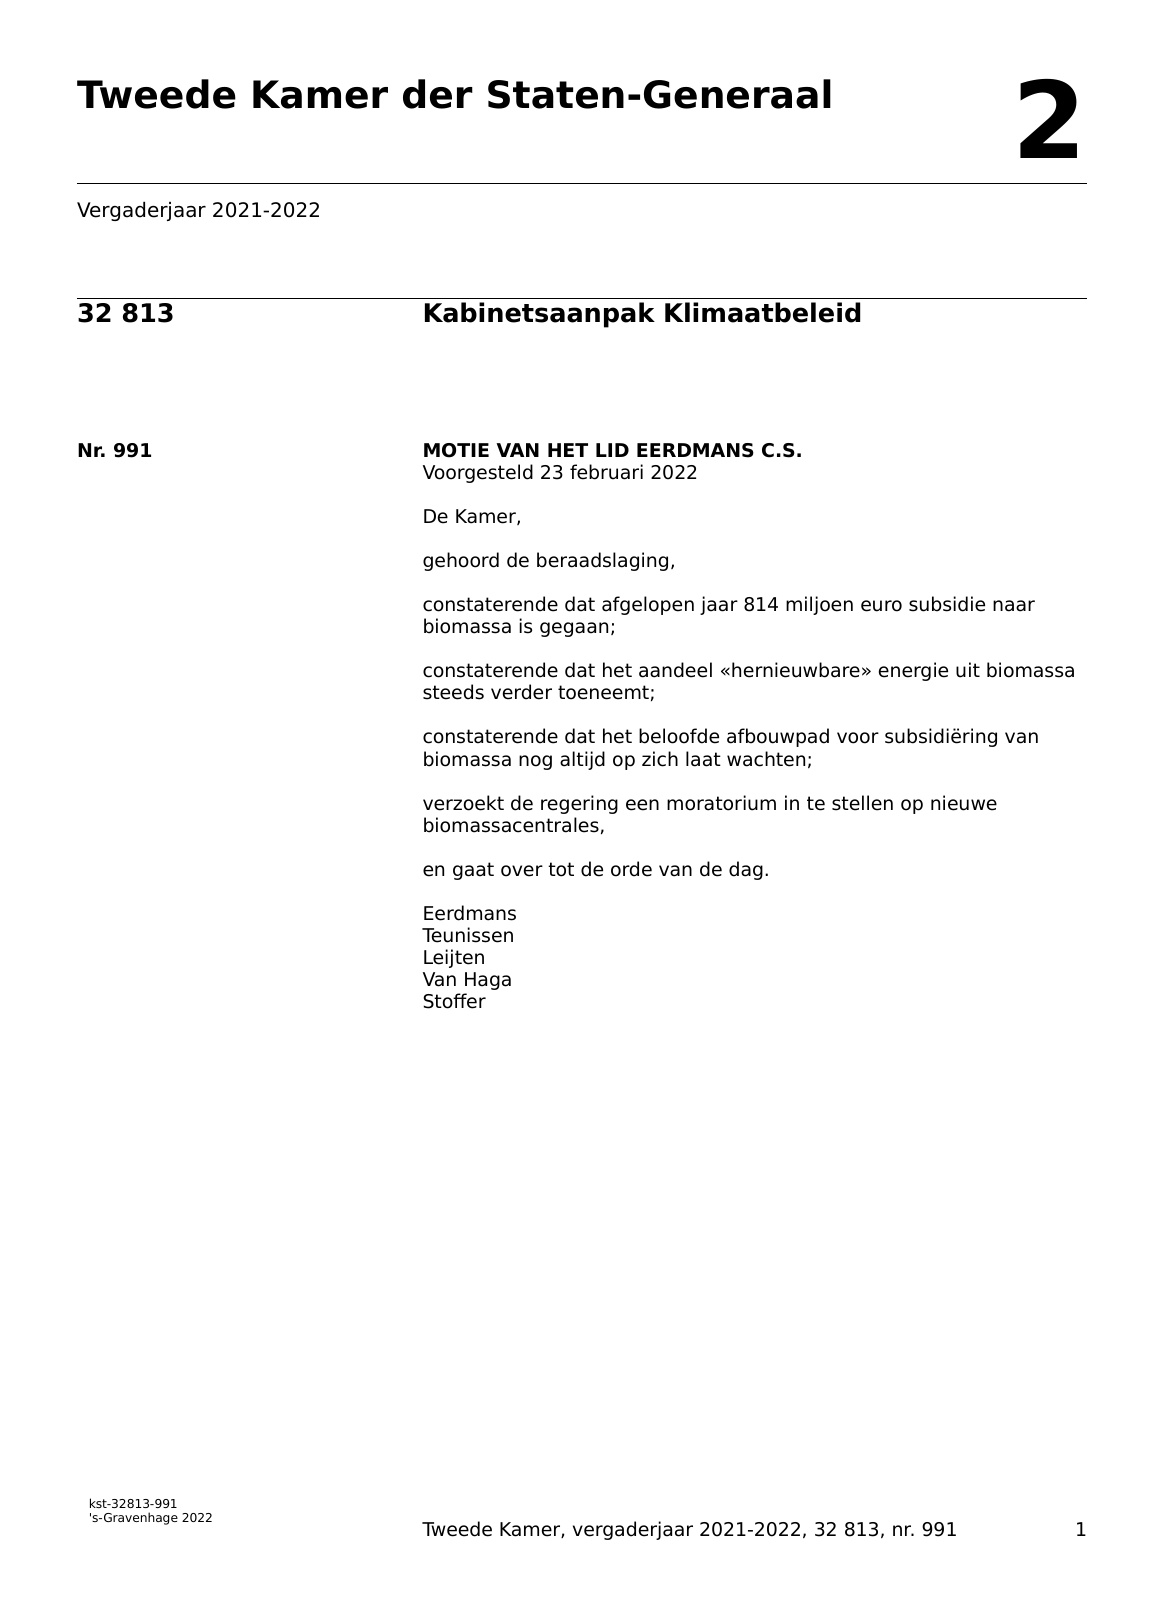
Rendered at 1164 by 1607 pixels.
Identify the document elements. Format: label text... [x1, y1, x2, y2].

table_header 2 [886, 59, 1087, 183]
text 's-Gravenhage 2022 [88, 1511, 323, 1525]
table_cell Vergaderjaar 2021-2022 [77, 184, 1087, 298]
text De Kamer, [422, 506, 1087, 528]
text Leijten [422, 947, 1087, 969]
text constaterende dat afgelopen jaar 814 miljoen euro subsidie naar biomassa is gegaan; [422, 594, 1087, 638]
table_header Tweede Kamer der Staten-Generaal [77, 59, 886, 183]
text Eerdmans [422, 903, 1087, 925]
text Stoffer [422, 991, 1087, 1013]
text Voorgesteld 23 februari 2022 [422, 462, 1087, 484]
text Teunissen [422, 925, 1087, 947]
subtitle Nr. 991 MOTIE VAN HET LID EERDMANS C.S. [77, 440, 1087, 462]
text verzoekt de regering een moratorium in te stellen op nieuwe biomassacentrales, [422, 793, 1087, 837]
text constaterende dat het beloofde afbouwpad voor subsidiëring van biomassa nog altijd op zich laat wachten; [422, 726, 1087, 770]
text kst-32813-991 [88, 1497, 323, 1511]
text gehoord de beraadslaging, [422, 550, 1087, 572]
text Van Haga [422, 969, 1087, 991]
text constaterende dat het aandeel «hernieuwbare» energie uit biomassa steeds verder toeneemt; [422, 660, 1087, 704]
subtitle 32 813 Kabinetsaanpak Klimaatbeleid [77, 299, 1087, 329]
text en gaat over tot de orde van de dag. [422, 859, 1087, 881]
